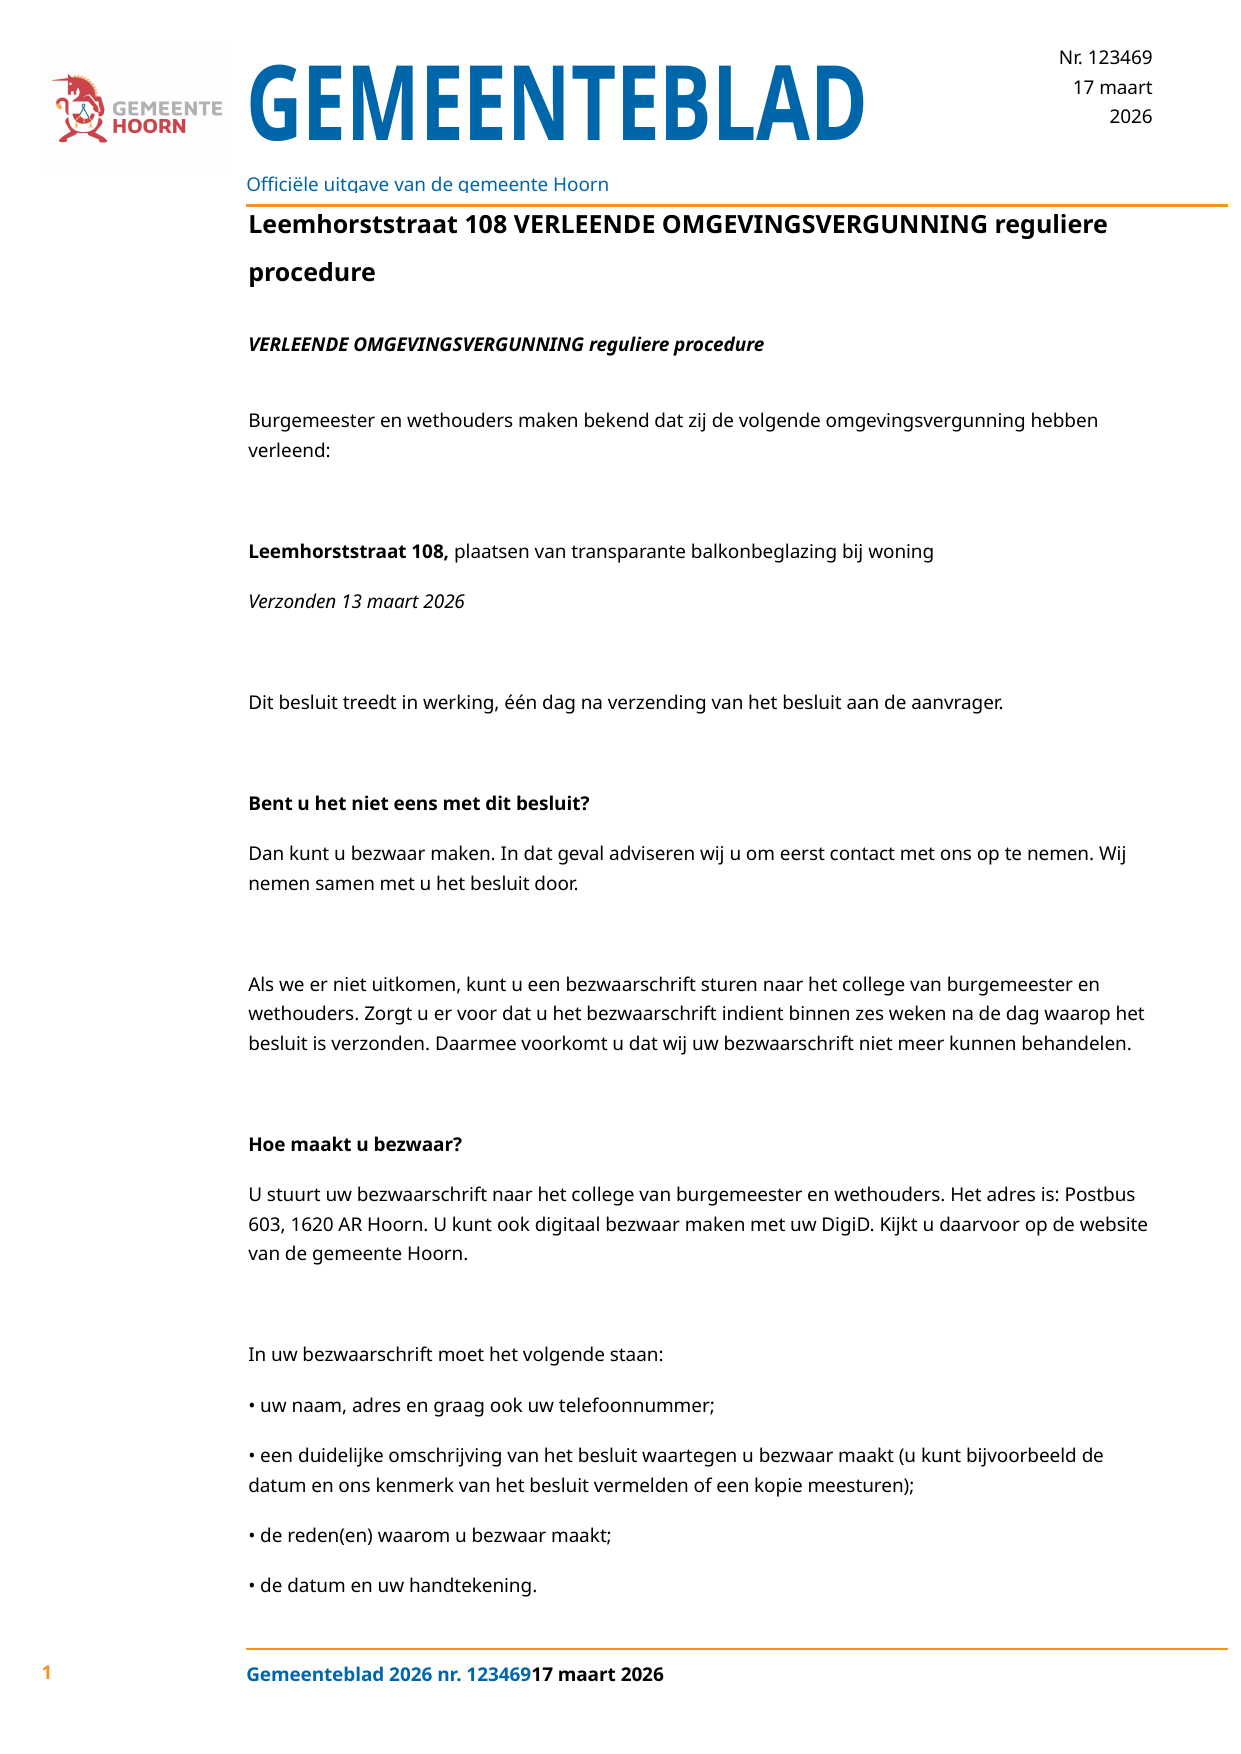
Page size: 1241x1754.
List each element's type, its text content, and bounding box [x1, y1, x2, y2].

text Leemhorststraat 108 VERLEENDE OMGEVINGSVERGUNNING reguliere procedure [248, 207, 1152, 288]
text Bent u het niet eens met dit besluit? [248, 790, 1152, 816]
text Verzonden 13 maart 2026 [248, 588, 1152, 614]
picture [41, 47, 231, 172]
text • uw naam, adres en graag ook uw telefoonnummer; [248, 1392, 1152, 1417]
text Dan kunt u bezwaar maken. In dat geval adviseren wij u om eerst contact met ons op te nemen. Wij nemen samen met u het besluit door. [248, 841, 1152, 896]
text Als we er niet uitkomen, kunt u een bezwaarschrift sturen naar het college van burgemeester en wethouders. Zorgt u er voor dat u het bezwaarschrift indient binnen zes weken na de dag waarop het besluit is verzonden. Daarmee voorkomt u dat wij uw bezwaarschrift niet meer kunnen behandelen. [248, 971, 1152, 1056]
text U stuurt uw bezwaarschrift naar het college van burgemeester en wethouders. Het adres is: Postbus 603, 1620 AR Hoorn. U kunt ook digitaal bezwaar maken met uw DigiD. Kijkt u daarvoor op de website van de gemeente Hoorn. [248, 1181, 1152, 1266]
text Hoe maakt u bezwaar? [248, 1131, 1152, 1157]
text Dit besluit treedt in werking, één dag na verzending van het besluit aan de aanvrager. [248, 689, 1152, 715]
text Leemhorststraat 108, plaatsen van transparante balkonbeglazing bij woning [248, 538, 1152, 564]
text • de reden(en) waarom u bezwaar maakt; [248, 1522, 1152, 1548]
text • de datum en uw handtekening. [248, 1573, 1152, 1598]
text In uw bezwaarschrift moet het volgende staan: [248, 1341, 1152, 1367]
text • een duidelijke omschrijving van het besluit waartegen u bezwaar maakt (u kunt bijvoorbeeld de datum en ons kenmerk van het besluit vermelden of een kopie meesturen); [248, 1442, 1152, 1497]
text Burgemeester en wethouders maken bekend dat zij de volgende omgevingsvergunning hebben verleend: [248, 408, 1152, 463]
text VERLEENDE OMGEVINGSVERGUNNING reguliere procedure [248, 331, 1152, 357]
